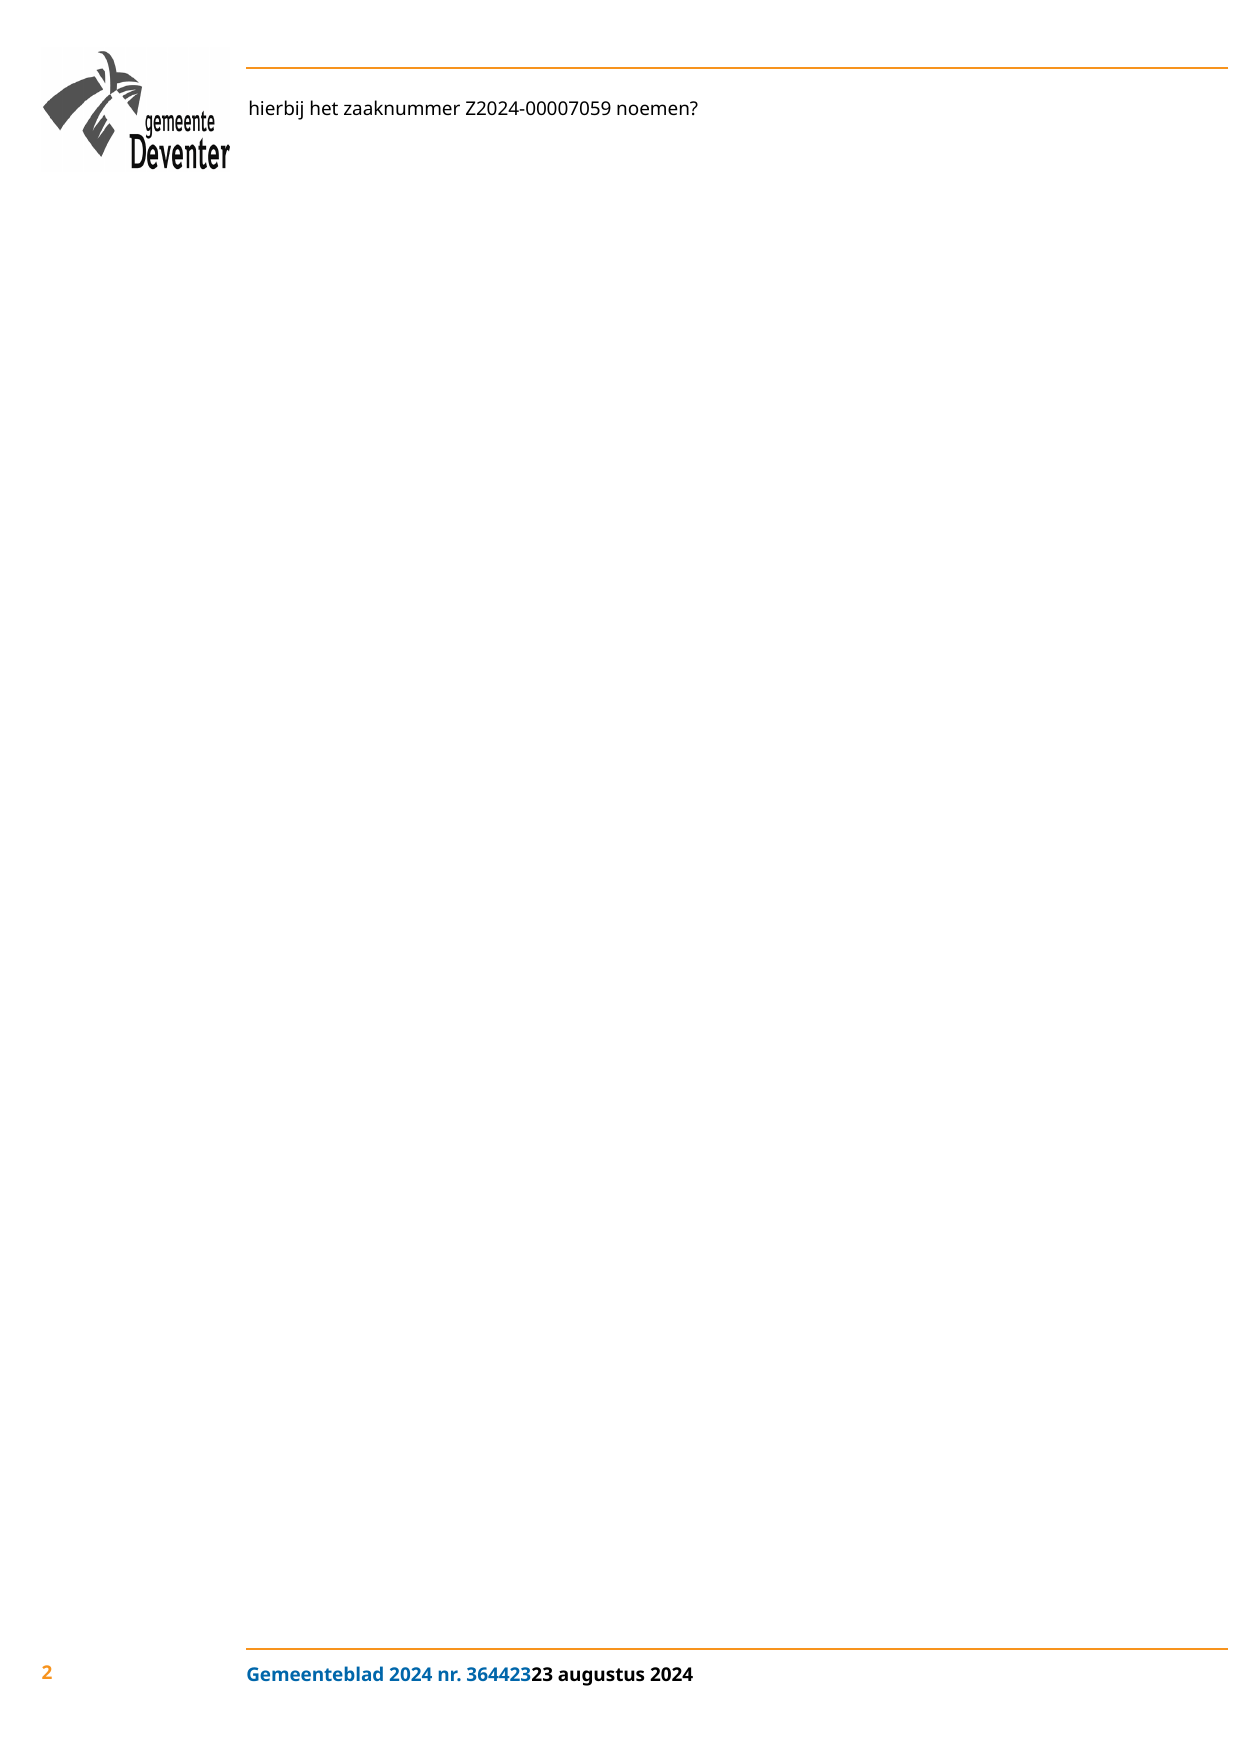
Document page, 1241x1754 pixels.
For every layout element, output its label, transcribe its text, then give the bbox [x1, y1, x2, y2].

text hierbij het zaaknummer Z2024-00007059 noemen? [248, 95, 1152, 121]
picture [41, 47, 231, 172]
